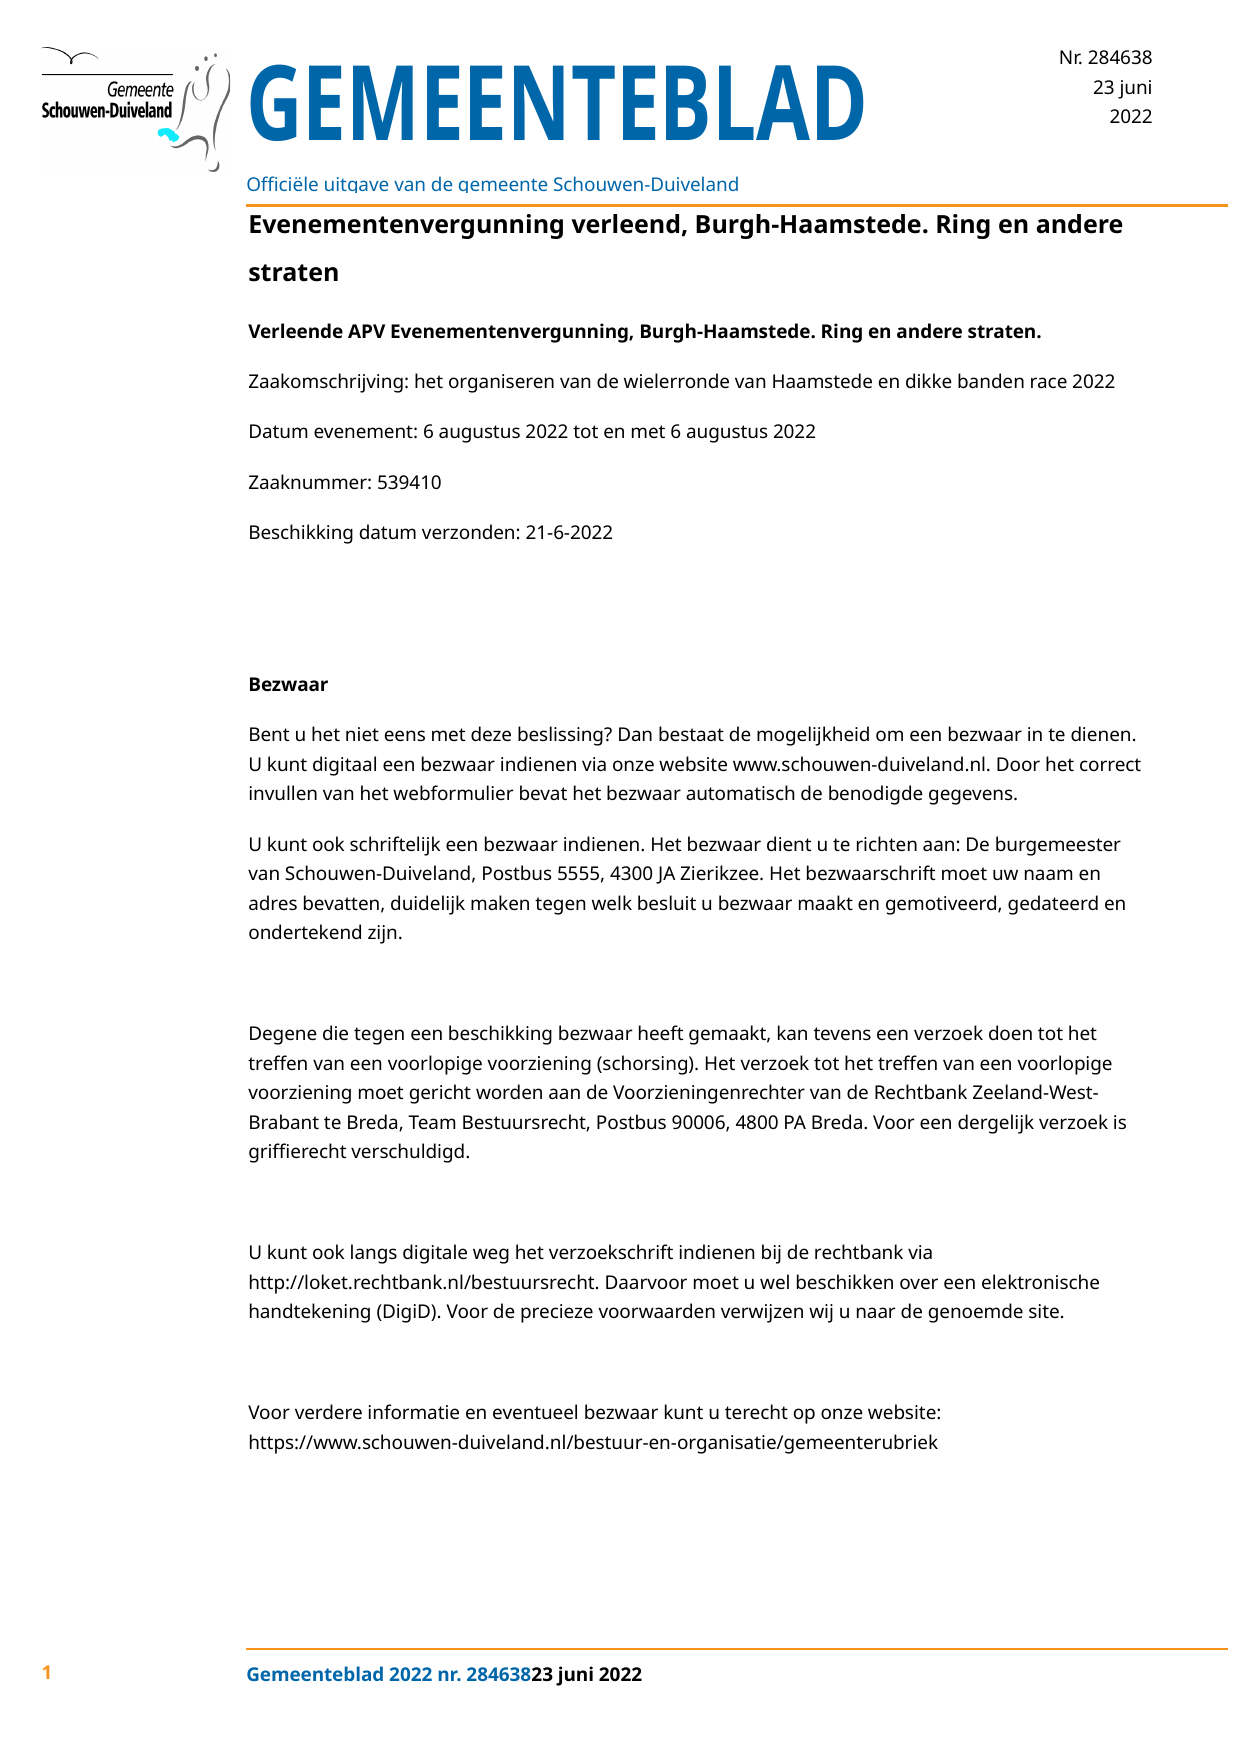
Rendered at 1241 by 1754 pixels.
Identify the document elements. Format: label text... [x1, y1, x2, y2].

text Zaaknummer: 539410 [248, 469, 1152, 495]
text Voor verdere informatie en eventueel bezwaar kunt u terecht op onze website: https://www.schouwen-duiveland.nl/bestuur-en-organisatie/gemeenterubriek [248, 1399, 1152, 1455]
text Evenementenvergunning verleend, Burgh-Haamstede. Ring en andere straten [248, 207, 1152, 288]
text Datum evenement: 6 augustus 2022 tot en met 6 augustus 2022 [248, 419, 1152, 444]
text Beschikking datum verzonden: 21-6-2022 [248, 519, 1152, 545]
picture [41, 47, 231, 172]
text Degene die tegen een beschikking bezwaar heeft gemaakt, kan tevens een verzoek doen tot het treffen van een voorlopige voorziening (schorsing). Het verzoek tot het treffen van een voorlopige voorziening moet gericht worden aan de Voorzieningenrechter van de Rechtbank Zeeland-West-Brabant te Breda, Team Bestuursrecht, Postbus 90006, 4800 PA Breda. Voor een dergelijk verzoek is griffierecht verschuldigd. [248, 1020, 1152, 1164]
text Bent u het niet eens met deze beslissing? Dan bestaat de mogelijkheid om een bezwaar in te dienen. U kunt digitaal een bezwaar indienen via onze website www.schouwen-duiveland.nl. Door het correct invullen van het webformulier bevat het bezwaar automatisch de benodigde gegevens. [248, 721, 1152, 806]
text Zaakomschrijving: het organiseren van de wielerronde van Haamstede en dikke banden race 2022 [248, 368, 1152, 394]
text U kunt ook langs digitale weg het verzoekschrift indienen bij de rechtbank via http://loket.rechtbank.nl/bestuursrecht. Daarvoor moet u wel beschikken over een elektronische handtekening (DigiD). Voor de precieze voorwaarden verwijzen wij u naar de genoemde site. [248, 1239, 1152, 1324]
text U kunt ook schriftelijk een bezwaar indienen. Het bezwaar dient u te richten aan: De burgemeester van Schouwen-Duiveland, Postbus 5555, 4300 JA Zierikzee. Het bezwaarschrift moet uw naam en adres bevatten, duidelijk maken tegen welk besluit u bezwaar maakt en gemotiveerd, gedateerd en ondertekend zijn. [248, 831, 1152, 945]
text Bezwaar [248, 671, 1152, 697]
text Verleende APV Evenementenvergunning, Burgh-Haamstede. Ring en andere straten. [248, 318, 1152, 344]
